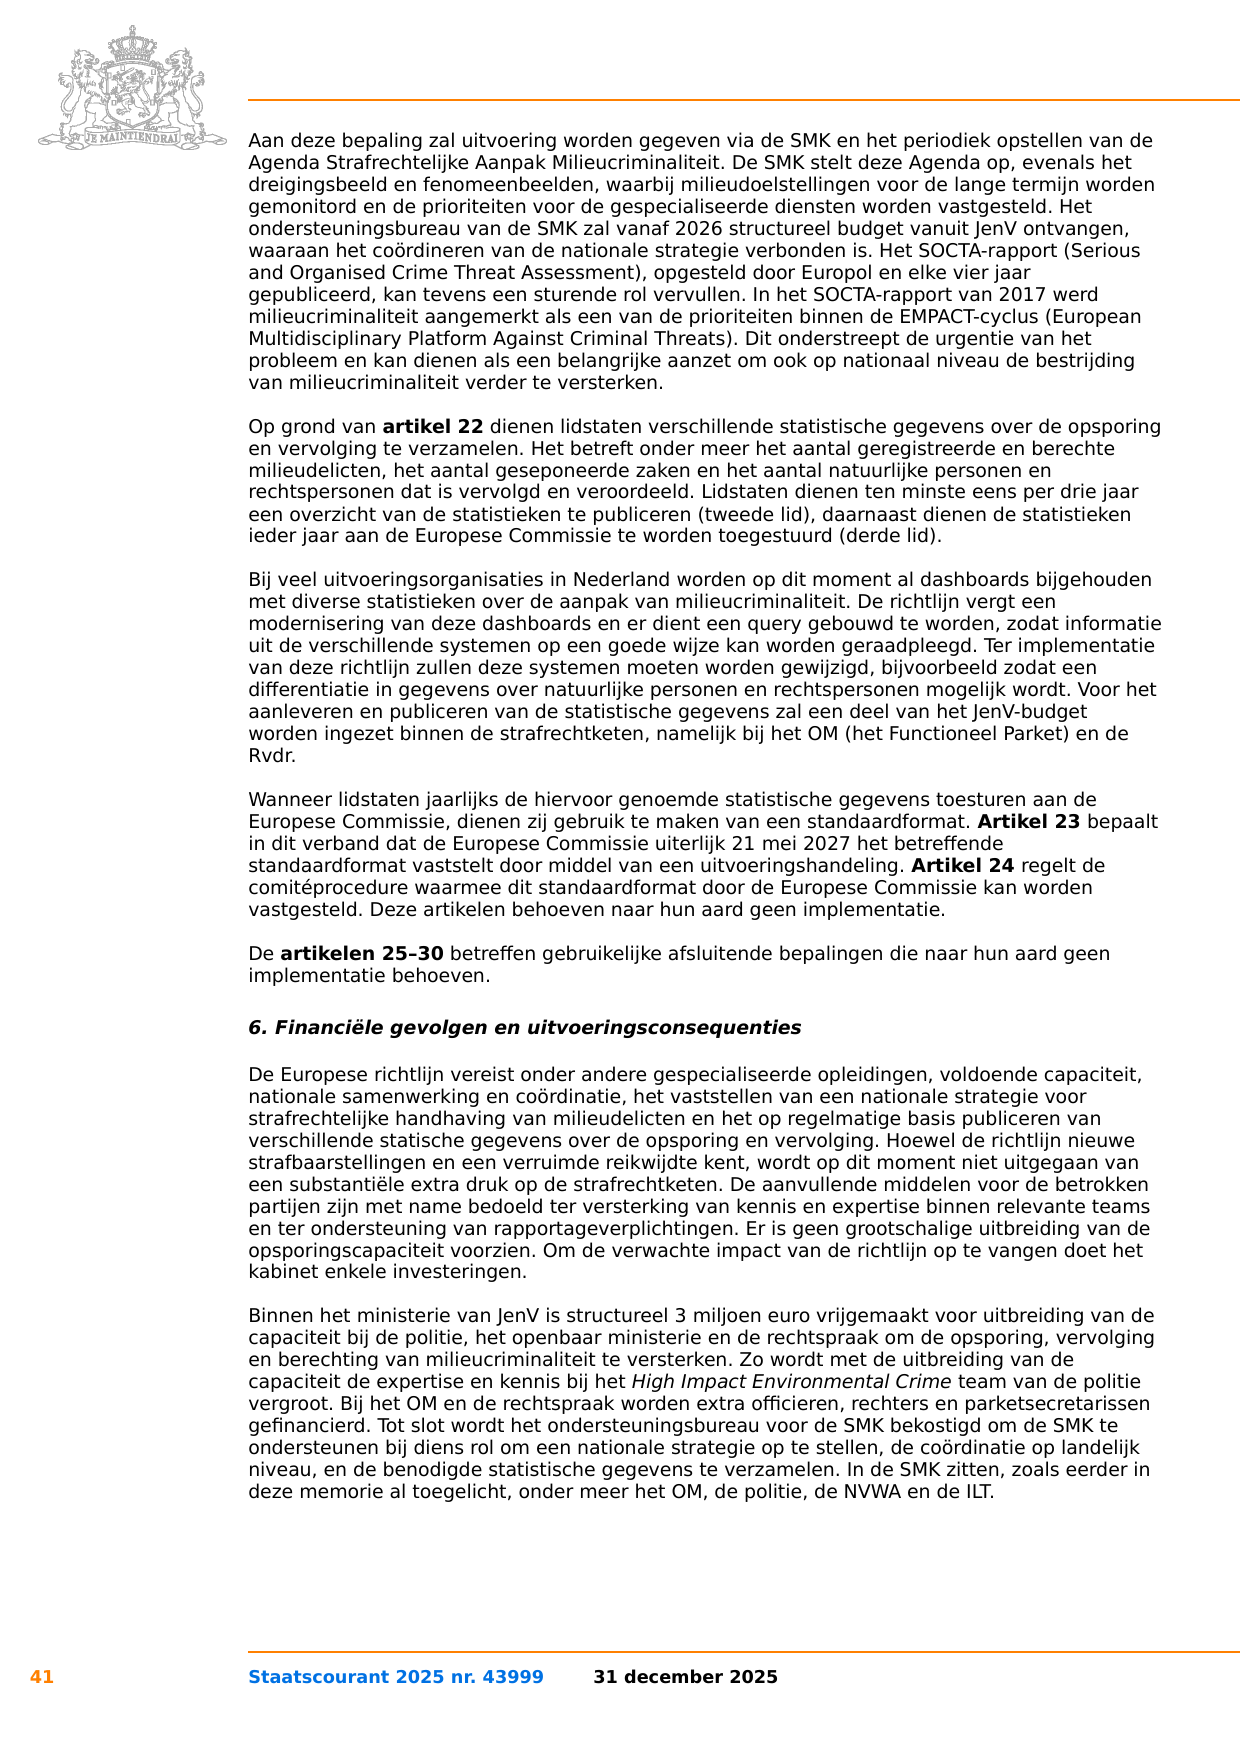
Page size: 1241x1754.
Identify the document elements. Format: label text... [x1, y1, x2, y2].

text Aan deze bepaling zal uitvoering worden gegeven via de SMK en het periodiek opstellen van de Agenda Strafrechtelijke Aanpak Milieucriminaliteit. De SMK stelt deze Agenda op, evenals het dreigingsbeeld en fenomeenbeelden, waarbij milieudoelstellingen voor de lange termijn worden gemonitord en de prioriteiten voor de gespecialiseerde diensten worden vastgesteld. Het ondersteuningsbureau van de SMK zal vanaf 2026 structureel budget vanuit JenV ontvangen, waaraan het coördineren van de nationale strategie verbonden is. Het SOCTA-rapport (Serious and Organised Crime Threat Assessment), opgesteld door Europol en elke vier jaar gepubliceerd, kan tevens een sturende rol vervullen. In het SOCTA-rapport van 2017 werd milieucriminaliteit aangemerkt als een van de prioriteiten binnen de EMPACT-cyclus (European Multidisciplinary Platform Against Criminal Threats). Dit onderstreept de urgentie van het probleem en kan dienen als een belangrijke aanzet om ook op nationaal niveau de bestrijding van milieucriminaliteit verder te versterken. [248, 130, 1163, 394]
text De artikelen 25–30 betreffen gebruikelijke afsluitende bepalingen die naar hun aard geen implementatie behoeven. [248, 943, 1163, 987]
subtitle 6. Financiële gevolgen en uitvoeringsconsequenties [248, 1017, 1163, 1039]
text Wanneer lidstaten jaarlijks de hiervoor genoemde statistische gegevens toesturen aan de Europese Commissie, dienen zij gebruik te maken van een standaardformat. Artikel 23 bepaalt in dit verband dat de Europese Commissie uiterlijk 21 mei 2027 het betreffende standaardformat vaststelt door middel van een uitvoeringshandeling. Artikel 24 regelt de comitéprocedure waarmee dit standaardformat door de Europese Commissie kan worden vastgesteld. Deze artikelen behoeven naar hun aard geen implementatie. [248, 789, 1163, 921]
text Bij veel uitvoeringsorganisaties in Nederland worden op dit moment al dashboards bijgehouden met diverse statistieken over de aanpak van milieucriminaliteit. De richtlijn vergt een modernisering van deze dashboards en er dient een query gebouwd te worden, zodat informatie uit de verschillende systemen op een goede wijze kan worden geraadpleegd. Ter implementatie van deze richtlijn zullen deze systemen moeten worden gewijzigd, bijvoorbeeld zodat een differentiatie in gegevens over natuurlijke personen en rechtspersonen mogelijk wordt. Voor het aanleveren en publiceren van de statistische gegevens zal een deel van het JenV-budget worden ingezet binnen de strafrechtketen, namelijk bij het OM (het Functioneel Parket) en de Rvdr. [248, 569, 1163, 767]
text De Europese richtlijn vereist onder andere gespecialiseerde opleidingen, voldoende capaciteit, nationale samenwerking en coördinatie, het vaststellen van een nationale strategie voor strafrechtelijke handhaving van milieudelicten en het op regelmatige basis publiceren van verschillende statische gegevens over de opsporing en vervolging. Hoewel de richtlijn nieuwe strafbaarstellingen en een verruimde reikwijdte kent, wordt op dit moment niet uitgegaan van een substantiële extra druk op de strafrechtketen. De aanvullende middelen voor de betrokken partijen zijn met name bedoeld ter versterking van kennis en expertise binnen relevante teams en ter ondersteuning van rapportageverplichtingen. Er is geen grootschalige uitbreiding van de opsporingscapaciteit voorzien. Om de verwachte impact van de richtlijn op te vangen doet het kabinet enkele investeringen. [248, 1064, 1163, 1283]
text Op grond van artikel 22 dienen lidstaten verschillende statistische gegevens over de opsporing en vervolging te verzamelen. Het betreft onder meer het aantal geregistreerde en berechte milieudelicten, het aantal geseponeerde zaken en het aantal natuurlijke personen en rechtspersonen dat is vervolgd en veroordeeld. Lidstaten dienen ten minste eens per drie jaar een overzicht van de statistieken te publiceren (tweede lid), daarnaast dienen de statistieken ieder jaar aan de Europese Commissie te worden toegestuurd (derde lid). [248, 416, 1163, 547]
picture [38, 25, 227, 150]
text Binnen het ministerie van JenV is structureel 3 miljoen euro vrijgemaakt voor uitbreiding van de capaciteit bij de politie, het openbaar ministerie en de rechtspraak om de opsporing, vervolging en berechting van milieucriminaliteit te versterken. Zo wordt met de uitbreiding van de capaciteit de expertise en kennis bij het High Impact Environmental Crime team van de politie vergroot. Bij het OM en de rechtspraak worden extra officieren, rechters en parketsecretarissen gefinancierd. Tot slot wordt het ondersteuningsbureau voor de SMK bekostigd om de SMK te ondersteunen bij diens rol om een nationale strategie op te stellen, de coördinatie op landelijk niveau, en de benodigde statistische gegevens te verzamelen. In de SMK zitten, zoals eerder in deze memorie al toegelicht, onder meer het OM, de politie, de NVWA en de ILT. [248, 1305, 1163, 1503]
